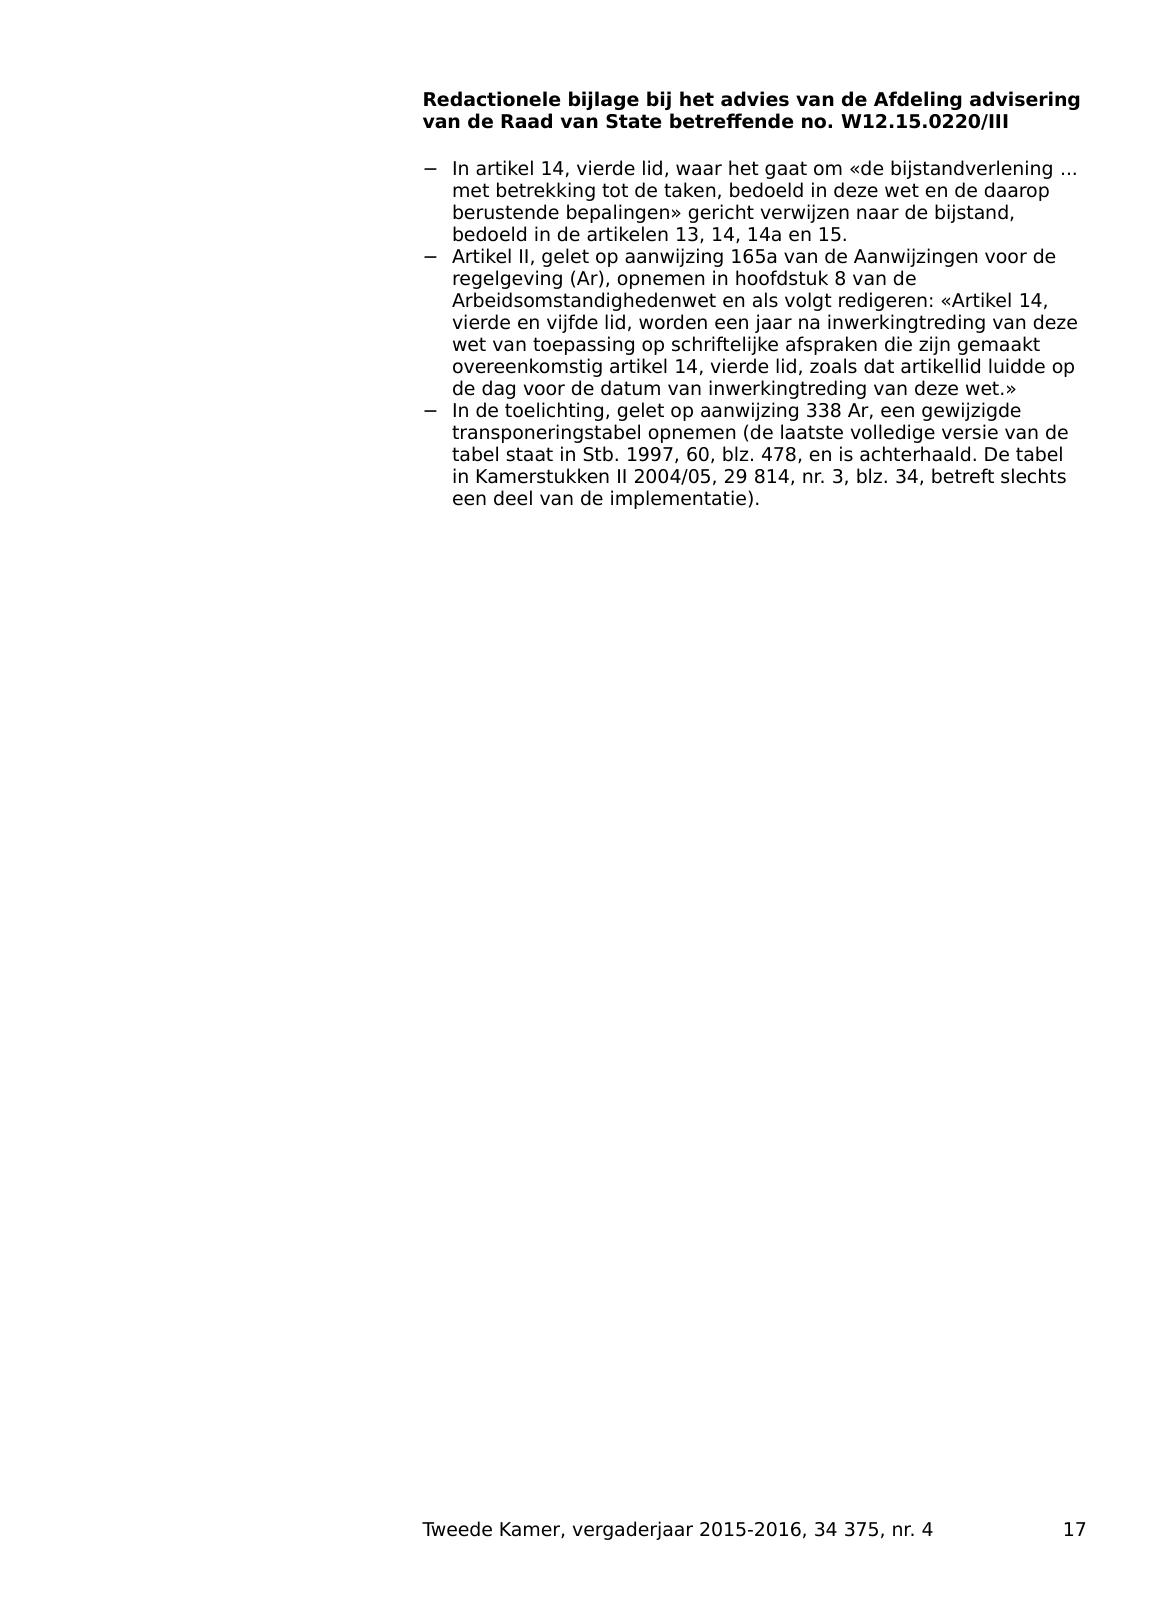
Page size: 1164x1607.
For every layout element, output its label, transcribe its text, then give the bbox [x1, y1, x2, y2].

text − Artikel II, gelet op aanwijzing 165a van de Aanwijzingen voor de regelgeving (Ar), opnemen in hoofdstuk 8 van de Arbeidsomstandighedenwet en als volgt redigeren: «Artikel 14, vierde en vijfde lid, worden een jaar na inwerkingtreding van deze wet van toepassing op schriftelijke afspraken die zijn gemaakt overeenkomstig artikel 14, vierde lid, zoals dat artikellid luidde op de dag voor de datum van inwerkingtreding van deze wet.» [422, 246, 1087, 400]
text − In artikel 14, vierde lid, waar het gaat om «de bijstandverlening ... met betrekking tot de taken, bedoeld in deze wet en de daarop berustende bepalingen» gericht verwijzen naar de bijstand, bedoeld in de artikelen 13, 14, 14a en 15. [422, 158, 1087, 246]
subtitle Redactionele bijlage bij het advies van de Afdeling advisering van de Raad van State betreffende no. W12.15.0220/III [77, 89, 1087, 133]
text − In de toelichting, gelet op aanwijzing 338 Ar, een gewijzigde transponeringstabel opnemen (de laatste volledige versie van de tabel staat in Stb. 1997, 60, blz. 478, en is achterhaald. De tabel in Kamerstukken II 2004/05, 29 814, nr. 3, blz. 34, betreft slechts een deel van de implementatie). [422, 400, 1087, 510]
